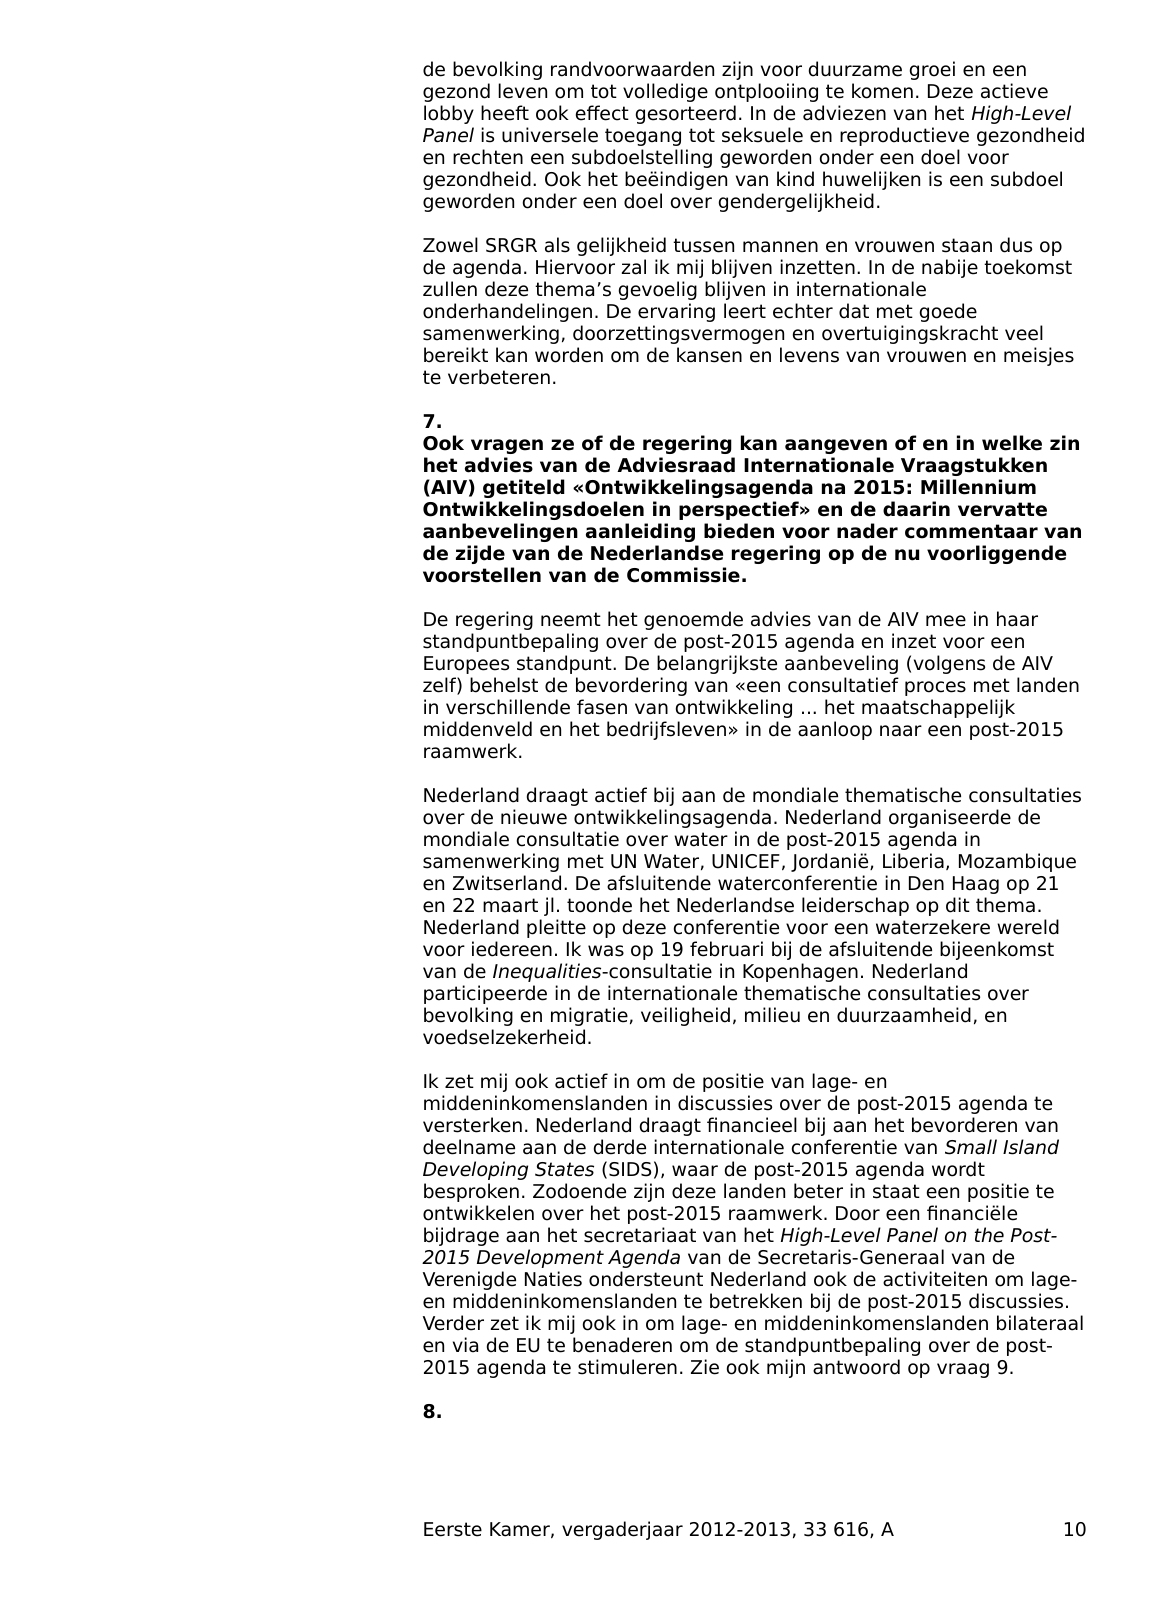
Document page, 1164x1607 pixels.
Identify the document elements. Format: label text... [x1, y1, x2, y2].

text Zowel SRGR als gelijkheid tussen mannen en vrouwen staan dus op de agenda. Hiervoor zal ik mij blijven inzetten. In de nabije toekomst zullen deze thema’s gevoelig blijven in internationale onderhandelingen. De ervaring leert echter dat met goede samenwerking, doorzettingsvermogen en overtuigingskracht veel bereikt kan worden om de kansen en levens van vrouwen en meisjes te verbeteren. [422, 235, 1087, 389]
text 7. [422, 411, 1087, 433]
text De regering neemt het genoemde advies van de AIV mee in haar standpuntbepaling over de post-2015 agenda en inzet voor een Europees standpunt. De belangrijkste aanbeveling (volgens de AIV zelf) behelst de bevordering van «een consultatief proces met landen in verschillende fasen van ontwikkeling ... het maatschappelijk middenveld en het bedrijfsleven» in de aanloop naar een post-2015 raamwerk. [422, 609, 1087, 763]
text 8. [422, 1401, 1087, 1423]
text Ik zet mij ook actief in om de positie van lage- en middeninkomenslanden in discussies over de post-2015 agenda te versterken. Nederland draagt financieel bij aan het bevorderen van deelname aan de derde internationale conferentie van Small Island Developing States (SIDS), waar de post-2015 agenda wordt besproken. Zodoende zijn deze landen beter in staat een positie te ontwikkelen over het post-2015 raamwerk. Door een financiële bijdrage aan het secretariaat van het High-Level Panel on the Post-2015 Development Agenda van de Secretaris-Generaal van de Verenigde Naties ondersteunt Nederland ook de activiteiten om lage- en middeninkomenslanden te betrekken bij de post-2015 discussies. Verder zet ik mij ook in om lage- en middeninkomenslanden bilateraal en via de EU te benaderen om de standpuntbepaling over de post-2015 agenda te stimuleren. Zie ook mijn antwoord op vraag 9. [422, 1071, 1087, 1379]
text Nederland draagt actief bij aan de mondiale thematische consultaties over de nieuwe ontwikkelingsagenda. Nederland organiseerde de mondiale consultatie over water in de post-2015 agenda in samenwerking met UN Water, UNICEF, Jordanië, Liberia, Mozambique en Zwitserland. De afsluitende waterconferentie in Den Haag op 21 en 22 maart jl. toonde het Nederlandse leiderschap op dit thema. Nederland pleitte op deze conferentie voor een waterzekere wereld voor iedereen. Ik was op 19 februari bij de afsluitende bijeenkomst van de Inequalities-consultatie in Kopenhagen. Nederland participeerde in de internationale thematische consultaties over bevolking en migratie, veiligheid, milieu en duurzaamheid, en voedselzekerheid. [422, 785, 1087, 1049]
text de bevolking randvoorwaarden zijn voor duurzame groei en een gezond leven om tot volledige ontplooiing te komen. Deze actieve lobby heeft ook effect gesorteerd. In de adviezen van het High-Level Panel is universele toegang tot seksuele en reproductieve gezondheid en rechten een subdoelstelling geworden onder een doel voor gezondheid. Ook het beëindigen van kind huwelijken is een subdoel geworden onder een doel over gendergelijkheid. [422, 59, 1087, 213]
text Ook vragen ze of de regering kan aangeven of en in welke zin het advies van de Adviesraad Internationale Vraagstukken (AIV) getiteld «Ontwikkelingsagenda na 2015: Millennium Ontwikkelingsdoelen in perspectief» en de daarin vervatte aanbevelingen aanleiding bieden voor nader commentaar van de zijde van de Nederlandse regering op de nu voorliggende voorstellen van de Commissie. [422, 433, 1087, 587]
